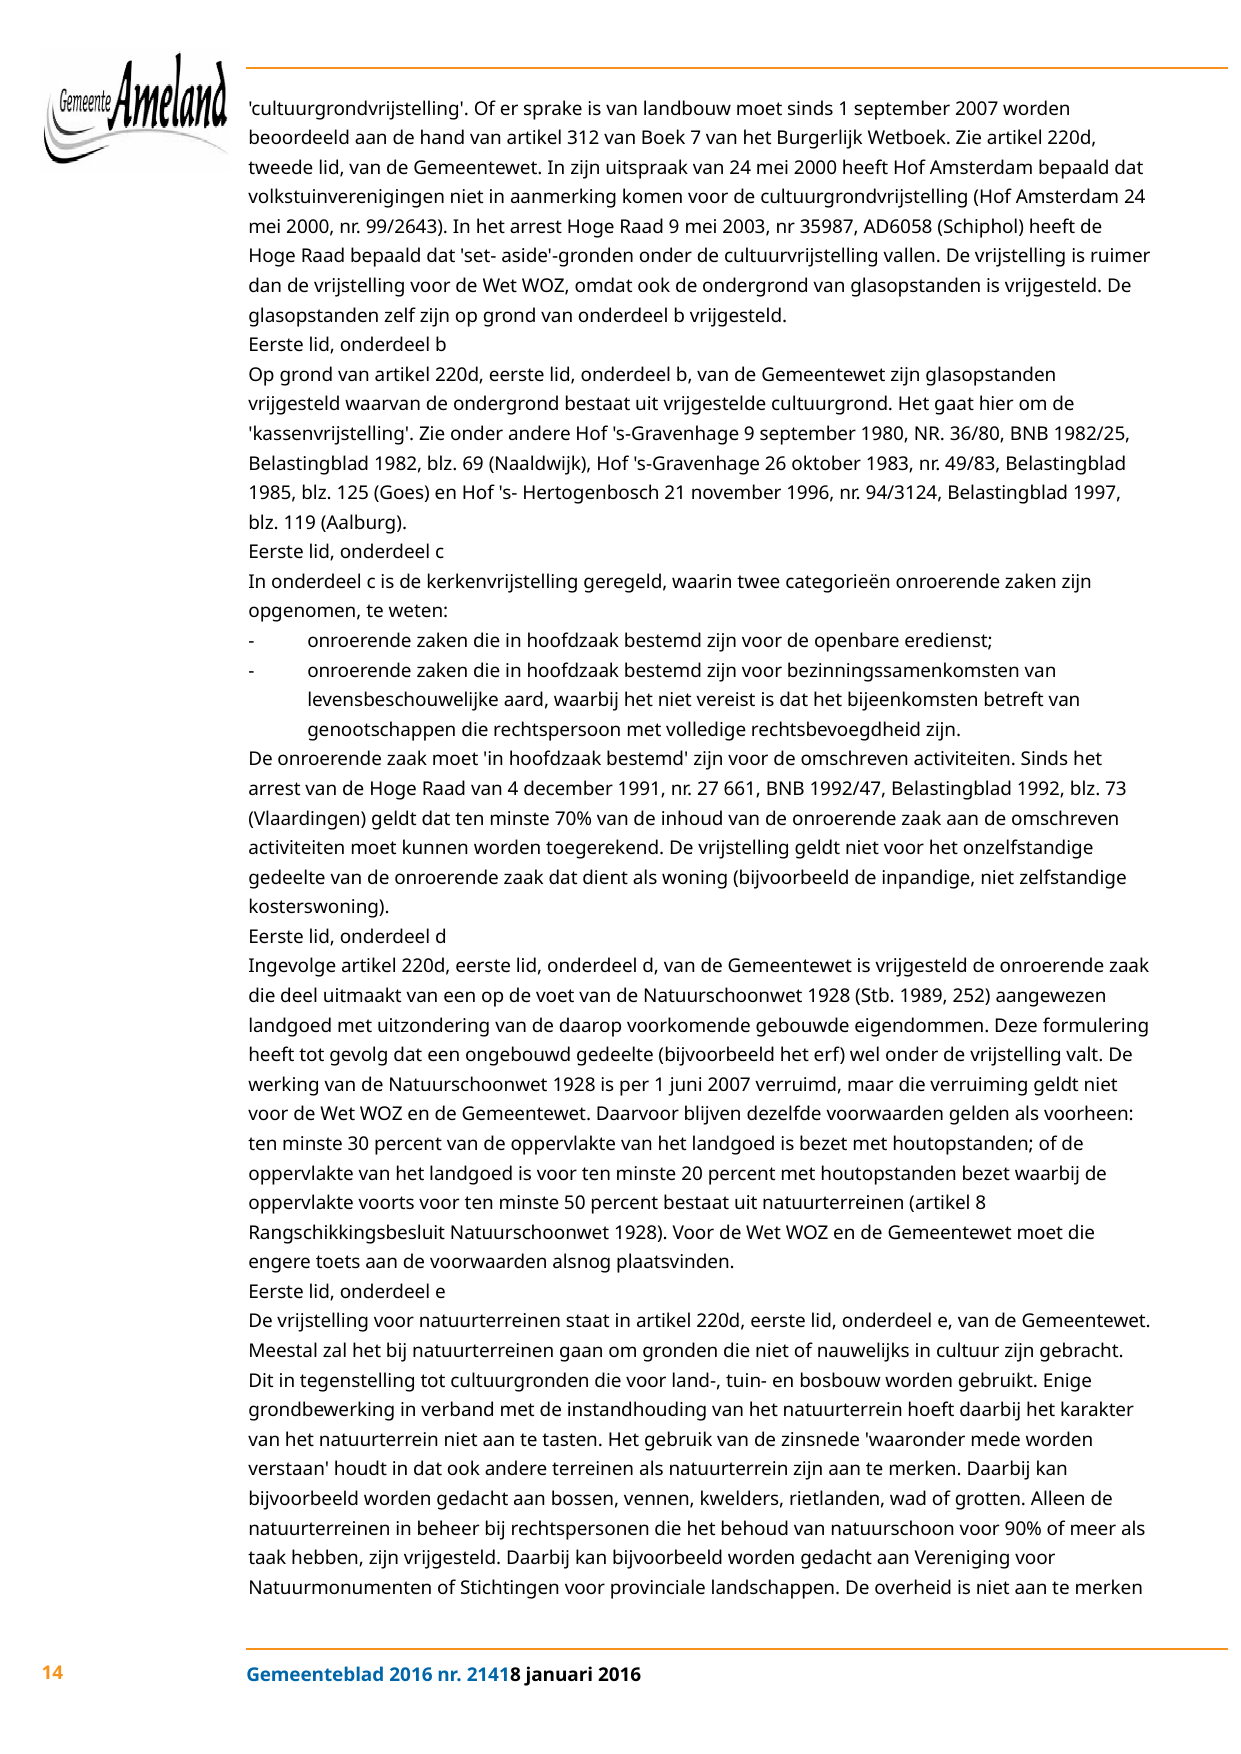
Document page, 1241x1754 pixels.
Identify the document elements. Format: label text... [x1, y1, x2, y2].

text Eerste lid, onderdeel c [248, 538, 1152, 564]
text Eerste lid, onderdeel e [248, 1278, 1152, 1304]
list onroerende zaken die in hoofdzaak bestemd zijn voor bezinningssamenkomsten van levensbeschouwelijke aard, waarbij het niet vereist is dat het bijeenkomsten betreft van genootschappen die rechtspersoon met volledige rechtsbevoegdheid zijn. [248, 657, 1152, 742]
list onroerende zaken die in hoofdzaak bestemd zijn voor de openbare eredienst; [248, 627, 1152, 653]
text De vrijstelling voor natuurterreinen staat in artikel 220d, eerste lid, onderdeel e, van de Gemeentewet. Meestal zal het bij natuurterreinen gaan om gronden die niet of nauwelijks in cultuur zijn gebracht. Dit in tegenstelling tot cultuurgronden die voor land-, tuin- en bosbouw worden gebruikt. Enige grondbewerking in verband met de instandhouding van het natuurterrein hoeft daarbij het karakter van het natuurterrein niet aan te tasten. Het gebruik van de zinsnede 'waaronder mede worden verstaan' houdt in dat ook andere terreinen als natuurterrein zijn aan te merken. Daarbij kan bijvoorbeeld worden gedacht aan bossen, vennen, kwelders, rietlanden, wad of grotten. Alleen de natuurterreinen in beheer bij rechtspersonen die het behoud van natuurschoon voor 90% of meer als taak hebben, zijn vrijgesteld. Daarbij kan bijvoorbeeld worden gedacht aan Vereniging voor Natuurmonumenten of Stichtingen voor provinciale landschappen. De overheid is niet aan te merken [248, 1308, 1152, 1600]
text 'cultuurgrondvrijstelling'. Of er sprake is van landbouw moet sinds 1 september 2007 worden beoordeeld aan de hand van artikel 312 van Boek 7 van het Burgerlijk Wetboek. Zie artikel 220d, tweede lid, van de Gemeentewet. In zijn uitspraak van 24 mei 2000 heeft Hof Amsterdam bepaald dat volkstuinverenigingen niet in aanmerking komen voor de cultuurgrondvrijstelling (Hof Amsterdam 24 mei 2000, nr. 99/2643). In het arrest Hoge Raad 9 mei 2003, nr 35987, AD6058 (Schiphol) heeft de Hoge Raad bepaald dat 'set- aside'-gronden onder de cultuurvrijstelling vallen. De vrijstelling is ruimer dan de vrijstelling voor de Wet WOZ, omdat ook de ondergrond van glasopstanden is vrijgesteld. De glasopstanden zelf zijn op grond van onderdeel b vrijgesteld. [248, 95, 1152, 328]
text Eerste lid, onderdeel d [248, 923, 1152, 949]
text Ingevolge artikel 220d, eerste lid, onderdeel d, van de Gemeentewet is vrijgesteld de onroerende zaak die deel uitmaakt van een op de voet van de Natuurschoonwet 1928 (Stb. 1989, 252) aangewezen landgoed met uitzondering van de daarop voorkomende gebouwde eigendommen. Deze formulering heeft tot gevolg dat een ongebouwd gedeelte (bijvoorbeeld het erf) wel onder de vrijstelling valt. De werking van de Natuurschoonwet 1928 is per 1 juni 2007 verruimd, maar die verruiming geldt niet voor de Wet WOZ en de Gemeentewet. Daarvoor blijven dezelfde voorwaarden gelden als voorheen: ten minste 30 percent van de oppervlakte van het landgoed is bezet met houtopstanden; of de oppervlakte van het landgoed is voor ten minste 20 percent met houtopstanden bezet waarbij de oppervlakte voorts voor ten minste 50 percent bestaat uit natuurterreinen (artikel 8 Rangschikkingsbesluit Natuurschoonwet 1928). Voor de Wet WOZ en de Gemeentewet moet die engere toets aan de voorwaarden alsnog plaatsvinden. [248, 953, 1152, 1274]
picture [41, 47, 231, 172]
text Op grond van artikel 220d, eerste lid, onderdeel b, van de Gemeentewet zijn glasopstanden vrijgesteld waarvan de ondergrond bestaat uit vrijgestelde cultuurgrond. Het gaat hier om de 'kassenvrijstelling'. Zie onder andere Hof 's-Gravenhage 9 september 1980, NR. 36/80, BNB 1982/25, Belastingblad 1982, blz. 69 (Naaldwijk), Hof 's-Gravenhage 26 oktober 1983, nr. 49/83, Belastingblad 1985, blz. 125 (Goes) en Hof 's- Hertogenbosch 21 november 1996, nr. 94/3124, Belastingblad 1997, blz. 119 (Aalburg). [248, 361, 1152, 535]
text Eerste lid, onderdeel b [248, 331, 1152, 357]
text De onroerende zaak moet 'in hoofdzaak bestemd' zijn voor de omschreven activiteiten. Sinds het arrest van de Hoge Raad van 4 december 1991, nr. 27 661, BNB 1992/47, Belastingblad 1992, blz. 73 (Vlaardingen) geldt dat ten minste 70% van de inhoud van de onroerende zaak aan de omschreven activiteiten moet kunnen worden toegerekend. De vrijstelling geldt niet voor het onzelfstandige gedeelte van de onroerende zaak dat dient als woning (bijvoorbeeld de inpandige, niet zelfstandige kosterswoning). [248, 746, 1152, 919]
text In onderdeel c is de kerkenvrijstelling geregeld, waarin twee categorieën onroerende zaken zijn opgenomen, te weten: [248, 568, 1152, 623]
